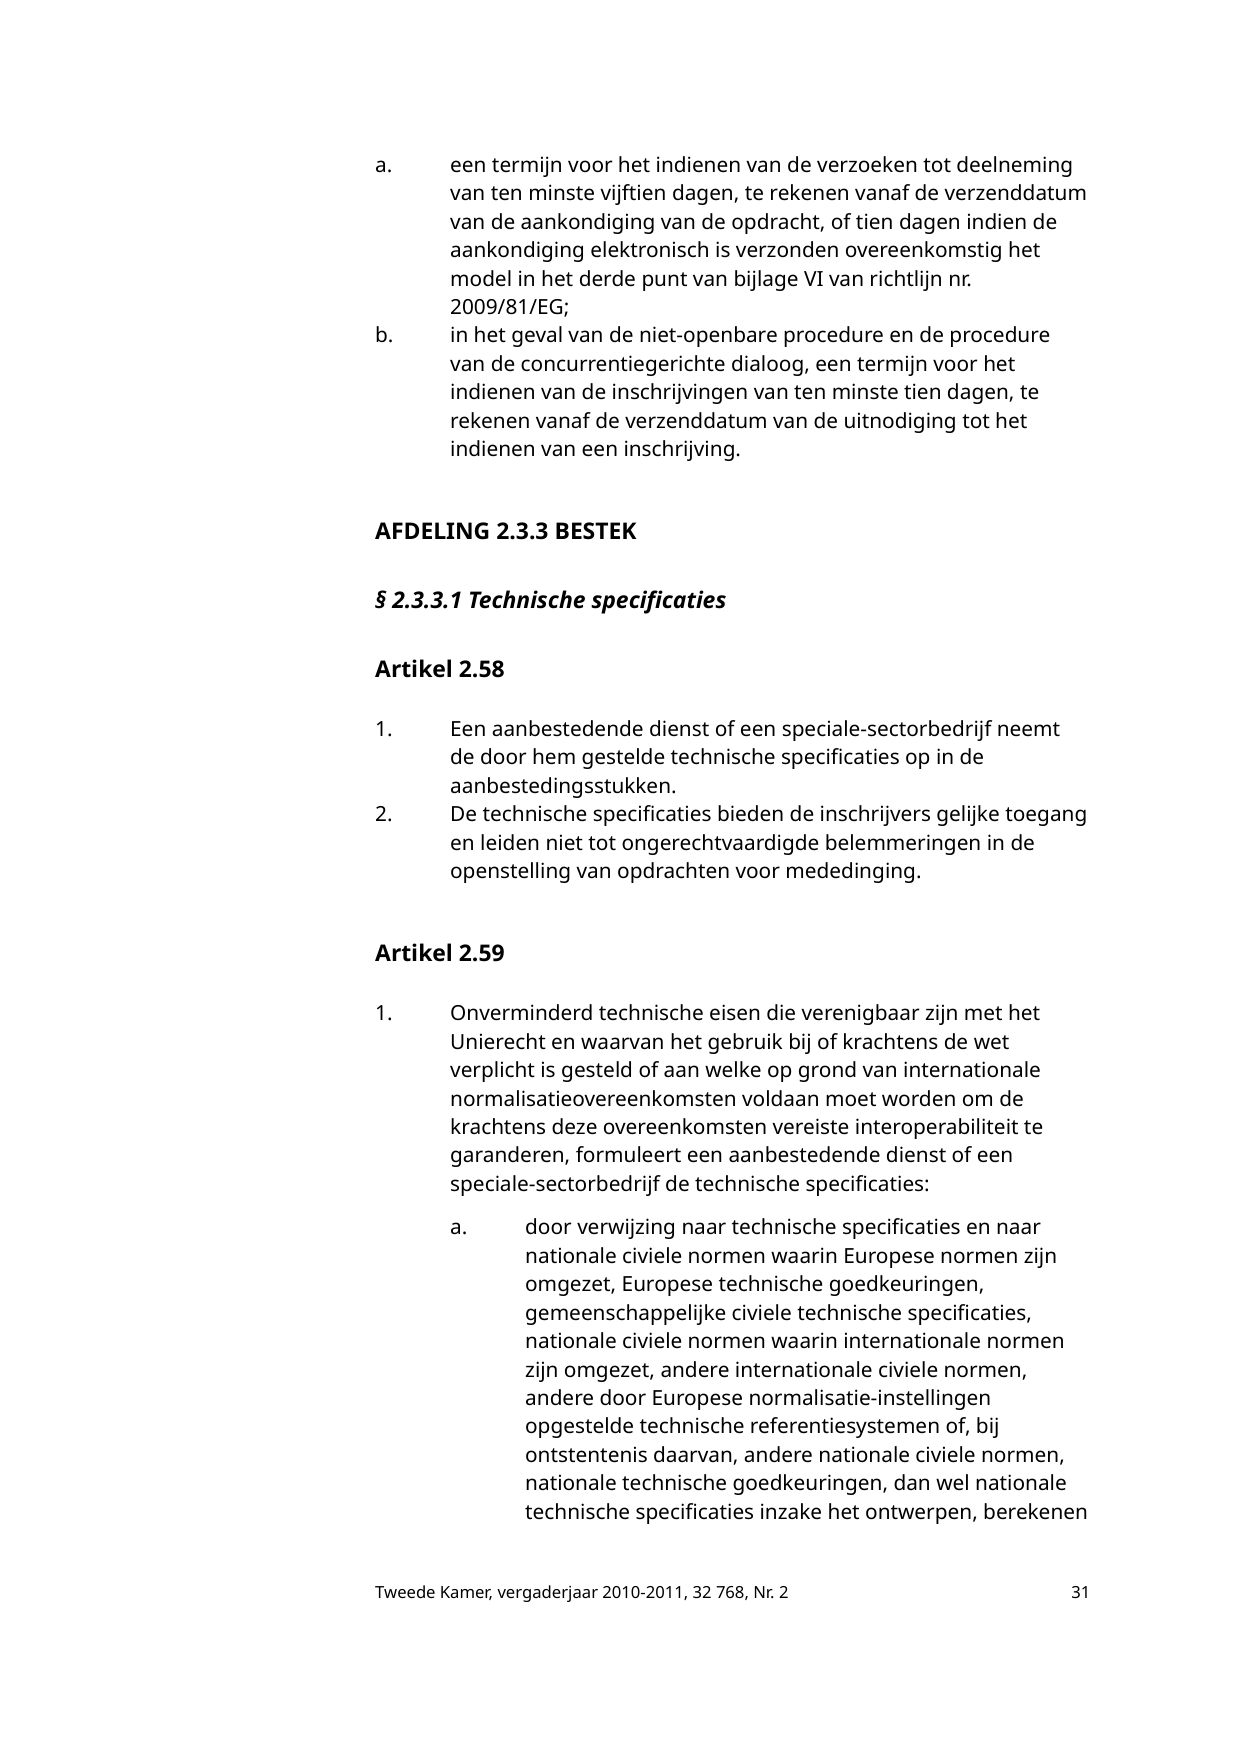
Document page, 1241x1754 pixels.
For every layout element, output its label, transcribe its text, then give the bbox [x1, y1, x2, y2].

subtitle Artikel 2.59 [375, 937, 1090, 968]
subtitle AFDELING 2.3.3 BESTEK [375, 515, 1090, 547]
list een termijn voor het indienen van de verzoeken tot deelneming van ten minste vijftien dagen, te rekenen vanaf de verzenddatum van de aankondiging van de opdracht, of tien dagen indien de aankondiging elektronisch is verzonden overeenkomstig het model in het derde punt van bijlage VI van richtlijn nr. 2009/81/EG; [375, 150, 1090, 321]
subtitle § 2.3.3.1 Technische specificaties [375, 584, 1090, 615]
list De technische specificaties bieden de inschrijvers gelijke toegang en leiden niet tot ongerechtvaardigde belemmeringen in de openstelling van opdrachten voor mededinging. [375, 799, 1090, 885]
subtitle Artikel 2.58 [375, 653, 1090, 684]
list in het geval van de niet-openbare procedure en de procedure van de concurrentiegerichte dialoog, een termijn voor het indienen van de inschrijvingen van ten minste tien dagen, te rekenen vanaf de verzenddatum van de uitnodiging tot het indienen van een inschrijving. [375, 321, 1090, 463]
list Onverminderd technische eisen die verenigbaar zijn met het Unierecht en waarvan het gebruik bij of krachtens de wet verplicht is gesteld of aan welke op grond van internationale normalisatieovereenkomsten voldaan moet worden om de krachtens deze overeenkomsten vereiste interoperabiliteit te garanderen, formuleert een aanbestedende dienst of een speciale-sectorbedrijf de technische specificaties: [375, 998, 1090, 1197]
list Een aanbestedende dienst of een speciale-sectorbedrijf neemt de door hem gestelde technische specificaties op in de aanbestedingsstukken. [375, 714, 1090, 799]
list door verwijzing naar technische specificaties en naar nationale civiele normen waarin Europese normen zijn omgezet, Europese technische goedkeuringen, gemeenschappelijke civiele technische specificaties, nationale civiele normen waarin internationale normen zijn omgezet, andere internationale civiele normen, andere door Europese normalisatie-instellingen opgestelde technische referentiesystemen of, bij ontstentenis daarvan, andere nationale civiele normen, nationale technische goedkeuringen, dan wel nationale technische specificaties inzake het ontwerpen, berekenen [450, 1212, 1090, 1525]
